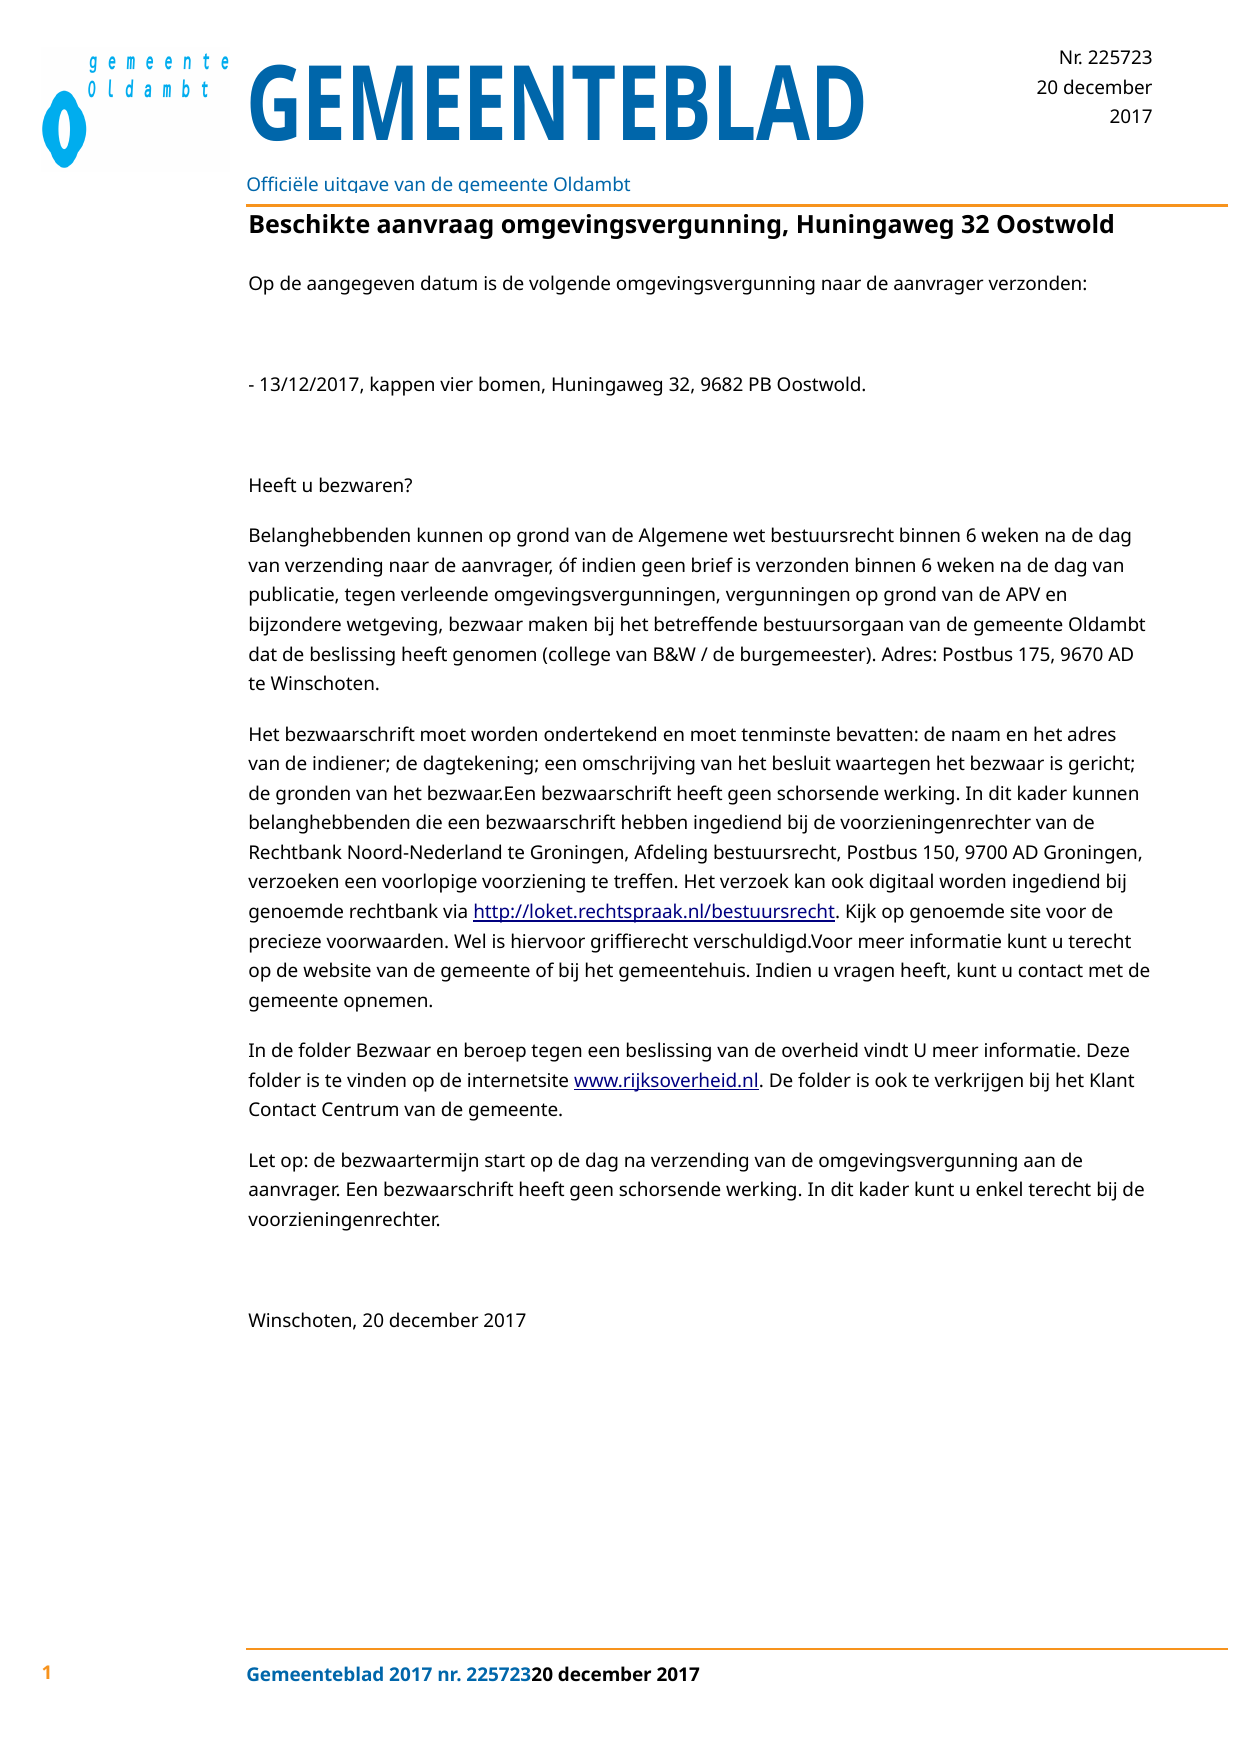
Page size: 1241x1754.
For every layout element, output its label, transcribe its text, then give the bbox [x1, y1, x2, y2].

text Let op: de bezwaartermijn start op de dag na verzending van de omgevingsvergunning aan de aanvrager. Een bezwaarschrift heeft geen schorsende werking. In dit kader kunt u enkel terecht bij de voorzieningenrechter. [248, 1147, 1152, 1232]
text - 13/12/2017, kappen vier bomen, Huningaweg 32, 9682 PB Oostwold. [248, 371, 1152, 397]
picture [41, 47, 231, 172]
text Het bezwaarschrift moet worden ondertekend en moet tenminste bevatten: de naam en het adres van de indiener; de dagtekening; een omschrijving van het besluit waartegen het bezwaar is gericht; de gronden van het bezwaar.Een bezwaarschrift heeft geen schorsende werking. In dit kader kunnen belanghebbenden die een bezwaarschrift hebben ingediend bij de voorzieningenrechter van de Rechtbank Noord-Nederland te Groningen, Afdeling bestuursrecht, Postbus 150, 9700 AD Groningen, verzoeken een voorlopige voorziening te treffen. Het verzoek kan ook digitaal worden ingediend bij genoemde rechtbank via http://loket.rechtspraak.nl/bestuursrecht. Kijk op genoemde site voor de precieze voorwaarden. Wel is hiervoor griffierecht verschuldigd.Voor meer informatie kunt u terecht op de website van de gemeente of bij het gemeentehuis. Indien u vragen heeft, kunt u contact met de gemeente opnemen. [248, 721, 1152, 1013]
text Op de aangegeven datum is de volgende omgevingsvergunning naar de aanvrager verzonden: [248, 270, 1152, 296]
text Winschoten, 20 december 2017 [248, 1307, 1152, 1333]
text Belanghebbenden kunnen op grond van de Algemene wet bestuursrecht binnen 6 weken na de dag van verzending naar de aanvrager, óf indien geen brief is verzonden binnen 6 weken na de dag van publicatie, tegen verleende omgevingsvergunningen, vergunningen op grond van de APV en bijzondere wetgeving, bezwaar maken bij het betreffende bestuursorgaan van de gemeente Oldambt dat de beslissing heeft genomen (college van B&W / de burgemeester). Adres: Postbus 175, 9670 AD te Winschoten. [248, 522, 1152, 696]
text In de folder Bezwaar en beroep tegen een beslissing van de overheid vindt U meer informatie. Deze folder is te vinden op de internetsite www.rijksoverheid.nl. De folder is ook te verkrijgen bij het Klant Contact Centrum van de gemeente. [248, 1037, 1152, 1122]
text Heeft u bezwaren? [248, 472, 1152, 498]
text Beschikte aanvraag omgevingsvergunning, Huningaweg 32 Oostwold [248, 207, 1152, 241]
